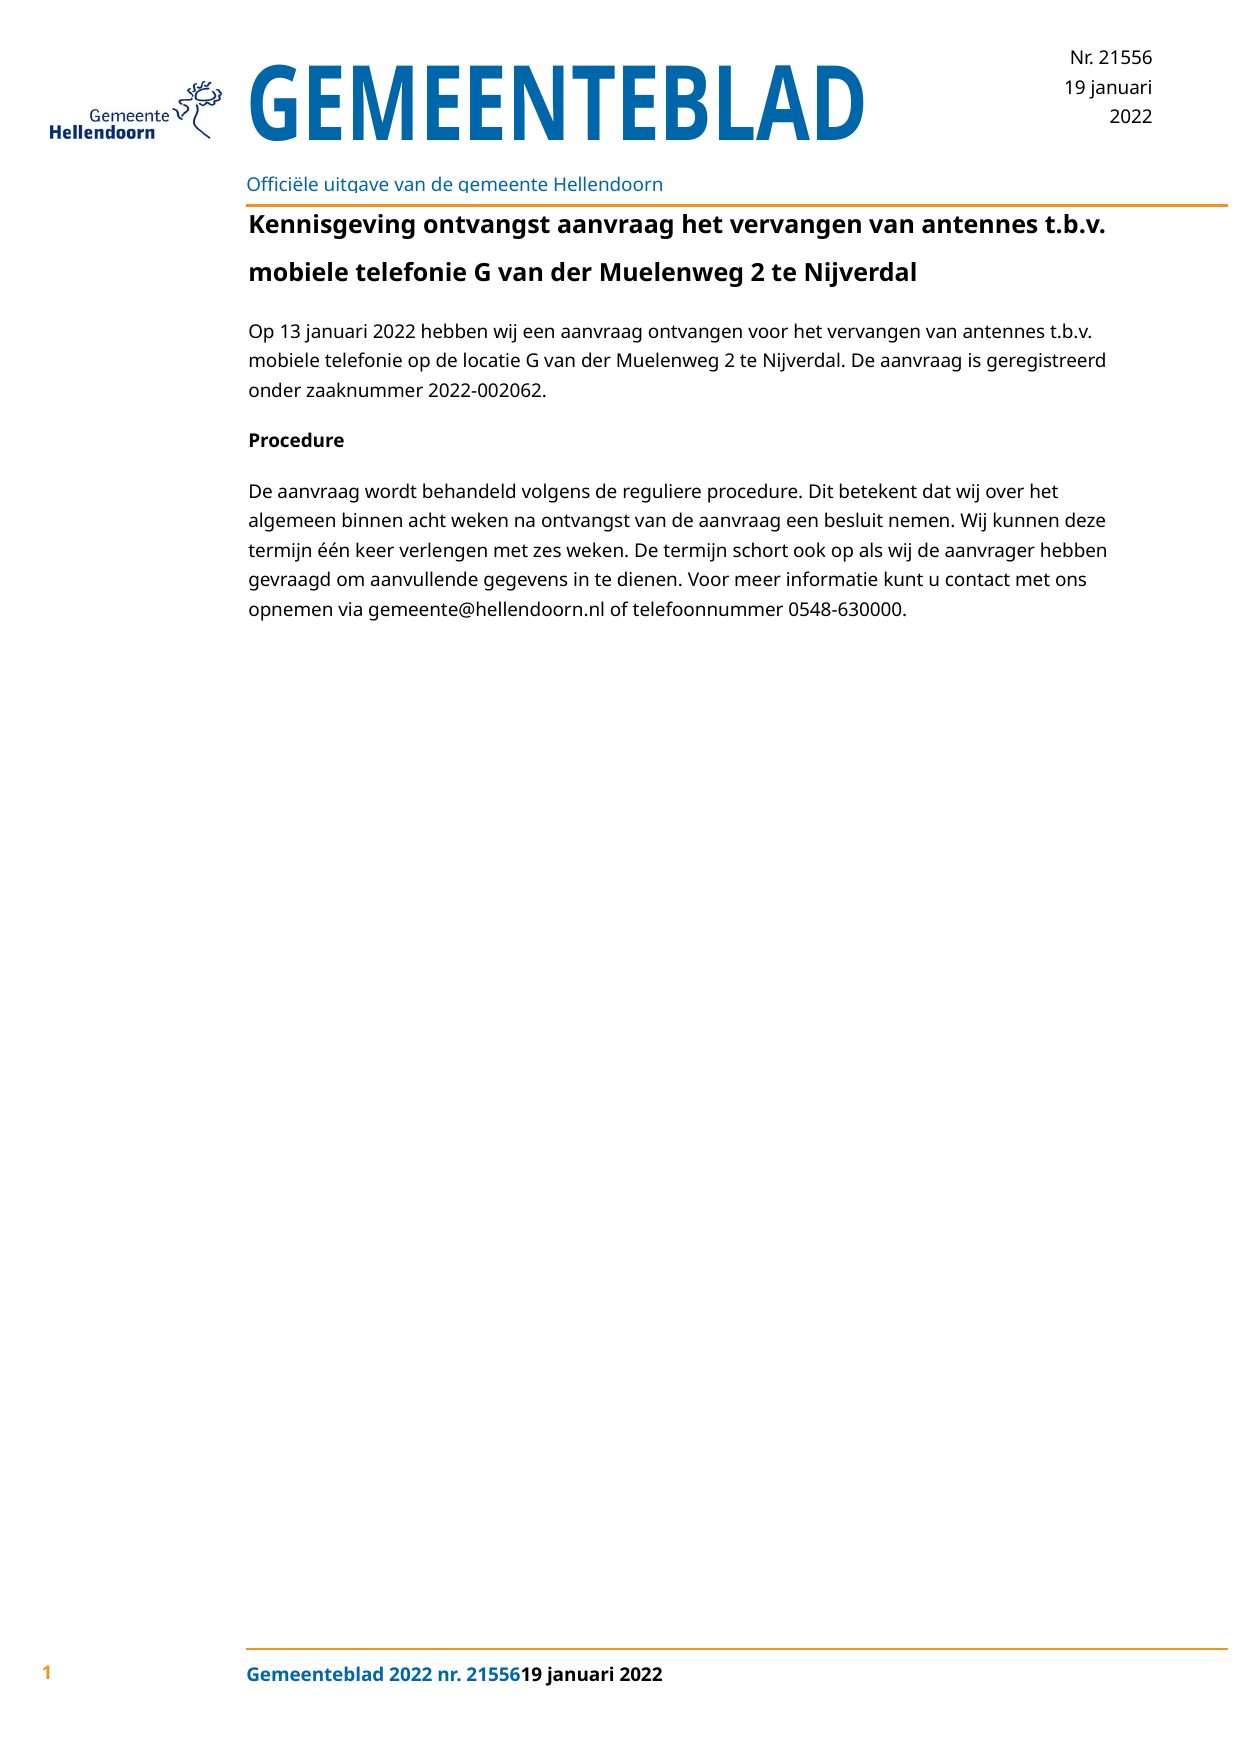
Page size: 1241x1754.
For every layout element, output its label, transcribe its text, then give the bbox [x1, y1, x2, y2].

text De aanvraag wordt behandeld volgens de reguliere procedure. Dit betekent dat wij over het algemeen binnen acht weken na ontvangst van de aanvraag een besluit nemen. Wij kunnen deze termijn één keer verlengen met zes weken. De termijn schort ook op als wij de aanvrager hebben gevraagd om aanvullende gegevens in te dienen. Voor meer informatie kunt u contact met ons opnemen via gemeente@hellendoorn.nl of telefoonnummer 0548-630000. [248, 478, 1152, 622]
text Kennisgeving ontvangst aanvraag het vervangen van antennes t.b.v. mobiele telefonie G van der Muelenweg 2 te Nijverdal [248, 207, 1152, 288]
text Op 13 januari 2022 hebben wij een aanvraag ontvangen voor het vervangen van antennes t.b.v. mobiele telefonie op de locatie G van der Muelenweg 2 te Nijverdal. De aanvraag is geregistreerd onder zaaknummer 2022-002062. [248, 318, 1152, 403]
text Procedure [248, 427, 1152, 453]
picture [41, 47, 231, 172]
